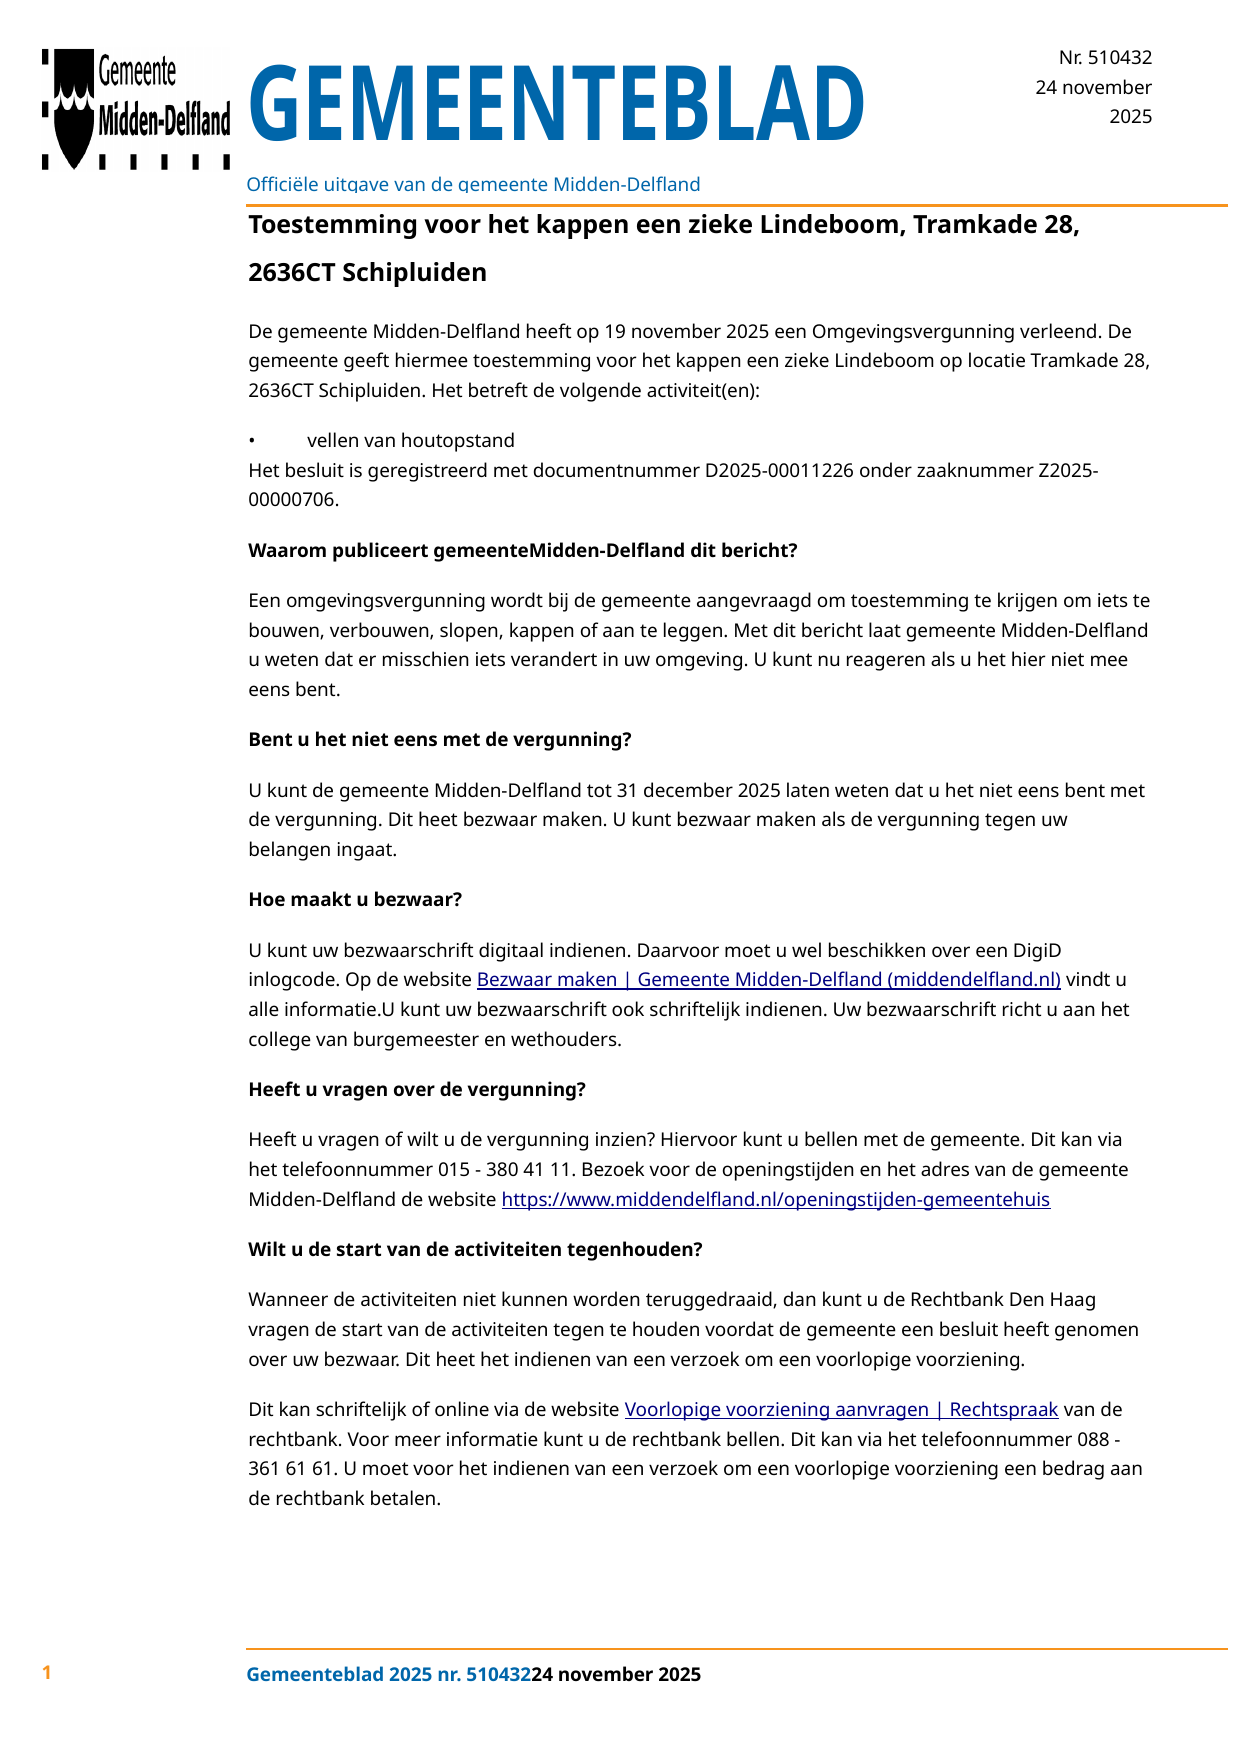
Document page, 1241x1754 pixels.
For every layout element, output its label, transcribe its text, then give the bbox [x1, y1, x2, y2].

text Het besluit is geregistreerd met documentnummer D2025-00011226 onder zaaknummer Z2025-00000706. [248, 457, 1152, 512]
text Hoe maakt u bezwaar? [248, 887, 1152, 912]
text Toestemming voor het kappen een zieke Lindeboom, Tramkade 28, 2636CT Schipluiden [248, 207, 1152, 288]
text Heeft u vragen over de vergunning? [248, 1076, 1152, 1102]
text U kunt de gemeente Midden-Delfland tot 31 december 2025 laten weten dat u het niet eens bent met de vergunning. Dit heet bezwaar maken. U kunt bezwaar maken als de vergunning tegen uw belangen ingaat. [248, 777, 1152, 862]
text Een omgevingsvergunning wordt bij de gemeente aangevraagd om toestemming te krijgen om iets te bouwen, verbouwen, slopen, kappen of aan te leggen. Met dit bericht laat gemeente Midden-Delfland u weten dat er misschien iets verandert in uw omgeving. U kunt nu reageren als u het hier niet mee eens bent. [248, 587, 1152, 702]
list vellen van houtopstand [248, 427, 1152, 453]
text De gemeente Midden-Delfland heeft op 19 november 2025 een Omgevingsvergunning verleend. De gemeente geeft hiermee toestemming voor het kappen een zieke Lindeboom op locatie Tramkade 28, 2636CT Schipluiden. Het betreft de volgende activiteit(en): [248, 318, 1152, 403]
text Waarom publiceert gemeenteMidden-Delfland dit bericht? [248, 537, 1152, 563]
text Dit kan schriftelijk of online via de website Voorlopige voorziening aanvragen | Rechtspraak van de rechtbank. Voor meer informatie kunt u de rechtbank bellen. Dit kan via het telefoonnummer 088 - 361 61 61. U moet voor het indienen van een verzoek om een voorlopige voorziening een bedrag aan de rechtbank betalen. [248, 1396, 1152, 1511]
text Heeft u vragen of wilt u de vergunning inzien? Hiervoor kunt u bellen met de gemeente. Dit kan via het telefoonnummer 015 - 380 41 11. Bezoek voor de openingstijden en het adres van de gemeente Midden-Delfland de website https://www.middendelfland.nl/openingstijden-gemeentehuis [248, 1127, 1152, 1212]
text Wilt u de start van de activiteiten tegenhouden? [248, 1236, 1152, 1262]
picture [41, 47, 231, 172]
text U kunt uw bezwaarschrift digitaal indienen. Daarvoor moet u wel beschikken over een DigiD inlogcode. Op de website Bezwaar maken | Gemeente Midden-Delfland (middendelfland.nl) vindt u alle informatie.U kunt uw bezwaarschrift ook schriftelijk indienen. Uw bezwaarschrift richt u aan het college van burgemeester en wethouders. [248, 937, 1152, 1052]
text Bent u het niet eens met de vergunning? [248, 727, 1152, 752]
text Wanneer de activiteiten niet kunnen worden teruggedraaid, dan kunt u de Rechtbank Den Haag vragen de start van de activiteiten tegen te houden voordat de gemeente een besluit heeft genomen over uw bezwaar. Dit heet het indienen van een verzoek om een voorlopige voorziening. [248, 1287, 1152, 1372]
